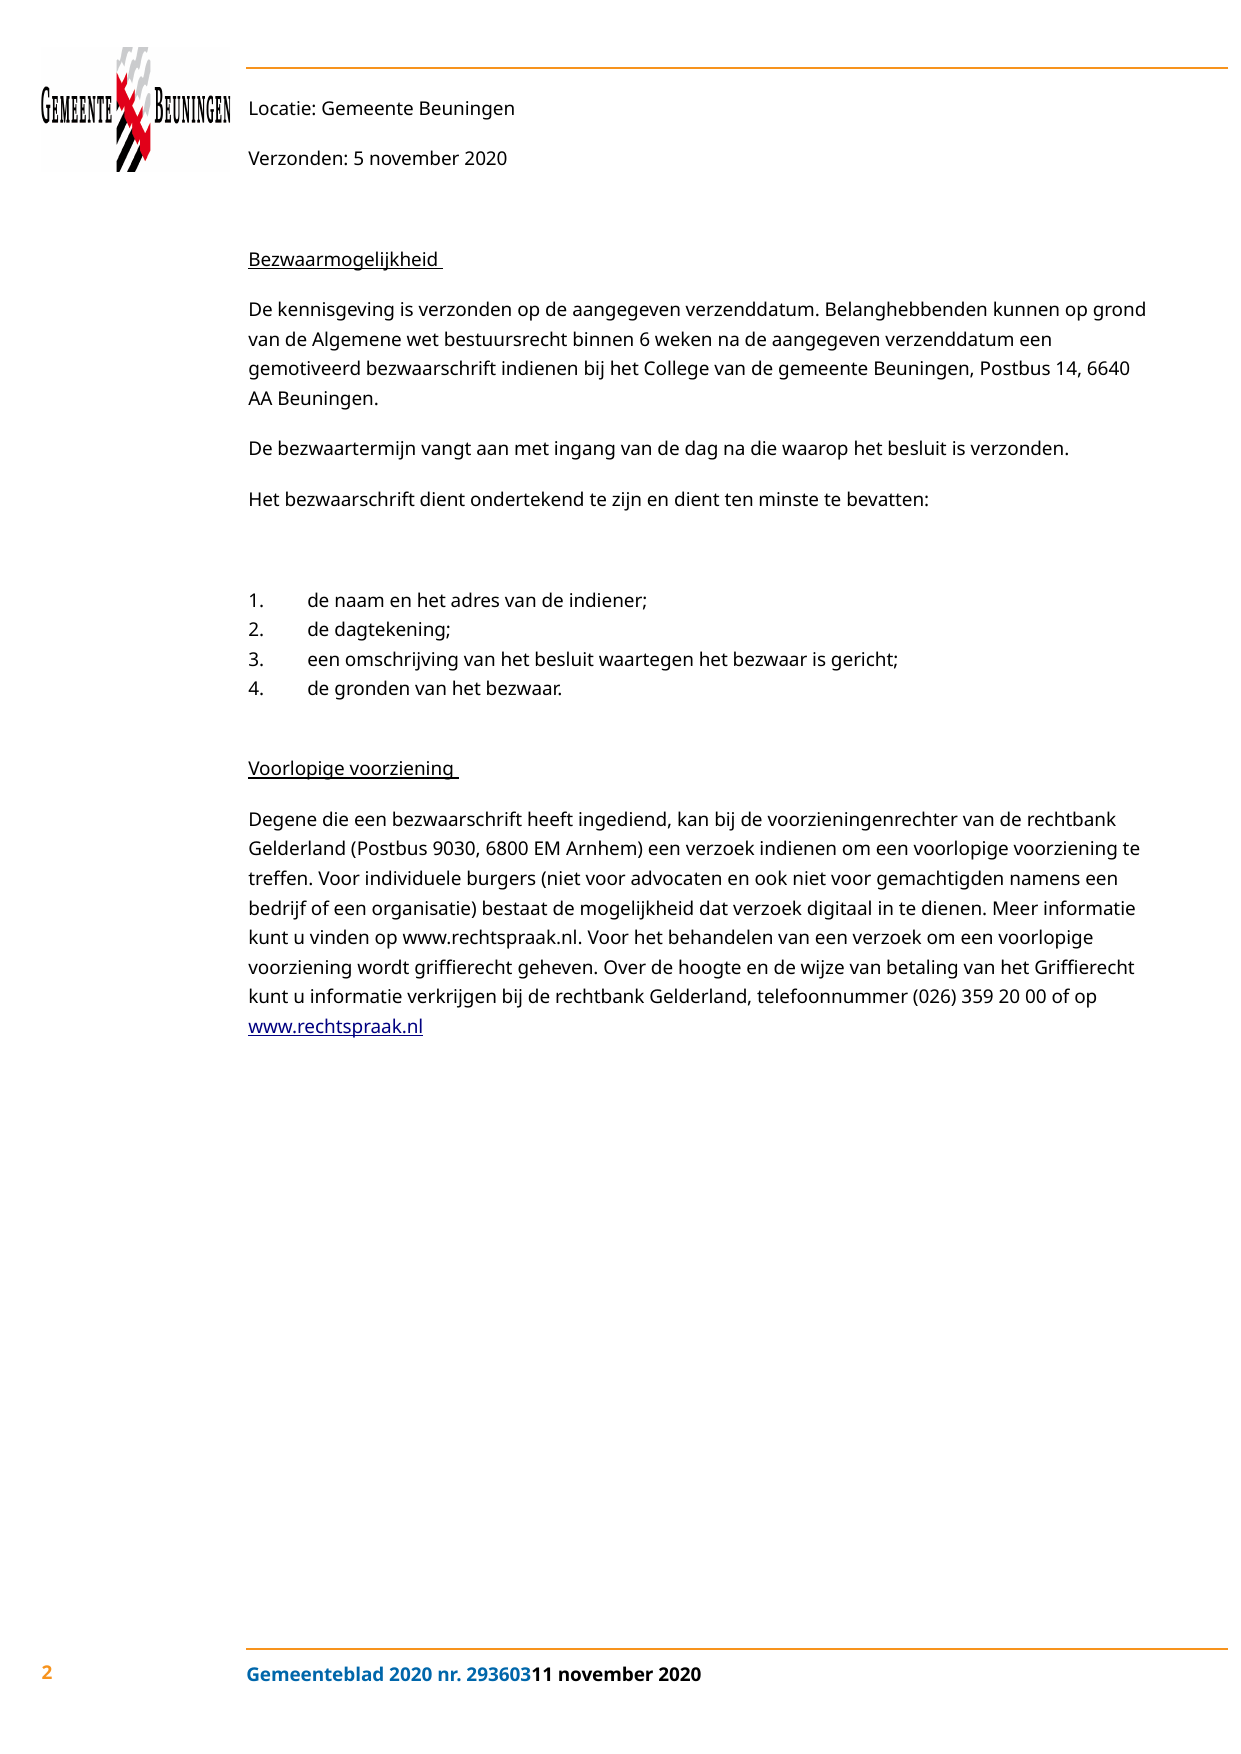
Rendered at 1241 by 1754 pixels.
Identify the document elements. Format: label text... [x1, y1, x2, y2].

text Locatie: Gemeente Beuningen [248, 95, 1152, 121]
text Het bezwaarschrift dient ondertekend te zijn en dient ten minste te bevatten: [248, 486, 1152, 512]
list de gronden van het bezwaar. [248, 676, 1152, 701]
text Voorlopige voorziening [248, 756, 1152, 781]
list de dagtekening; [248, 616, 1152, 642]
text De kennisgeving is verzonden op de aangegeven verzenddatum. Belanghebbenden kunnen op grond van de Algemene wet bestuursrecht binnen 6 weken na de aangegeven verzenddatum een gemotiveerd bezwaarschrift indienen bij het College van de gemeente Beuningen, Postbus 14, 6640 AA Beuningen. [248, 296, 1152, 411]
picture [41, 47, 231, 172]
list een omschrijving van het besluit waartegen het bezwaar is gericht; [248, 646, 1152, 672]
text Bezwaarmogelijkheid [248, 246, 1152, 272]
list de naam en het adres van de indiener; [248, 587, 1152, 613]
text Degene die een bezwaarschrift heeft ingediend, kan bij de voorzieningenrechter van de rechtbank Gelderland (Postbus 9030, 6800 EM Arnhem) een verzoek indienen om een voorlopige voorziening te treffen. Voor individuele burgers (niet voor advocaten en ook niet voor gemachtigden namens een bedrijf of een organisatie) bestaat de mogelijkheid dat verzoek digitaal in te dienen. Meer informatie kunt u vinden op www.rechtspraak.nl. Voor het behandelen van een verzoek om een voorlopige voorziening wordt griffierecht geheven. Over de hoogte en de wijze van betaling van het Griffierecht kunt u informatie verkrijgen bij de rechtbank Gelderland, telefoonnummer (026) 359 20 00 of op www.rechtspraak.nl [248, 806, 1152, 1039]
text Verzonden: 5 november 2020 [248, 145, 1152, 171]
text De bezwaartermijn vangt aan met ingang van de dag na die waarop het besluit is verzonden. [248, 436, 1152, 461]
